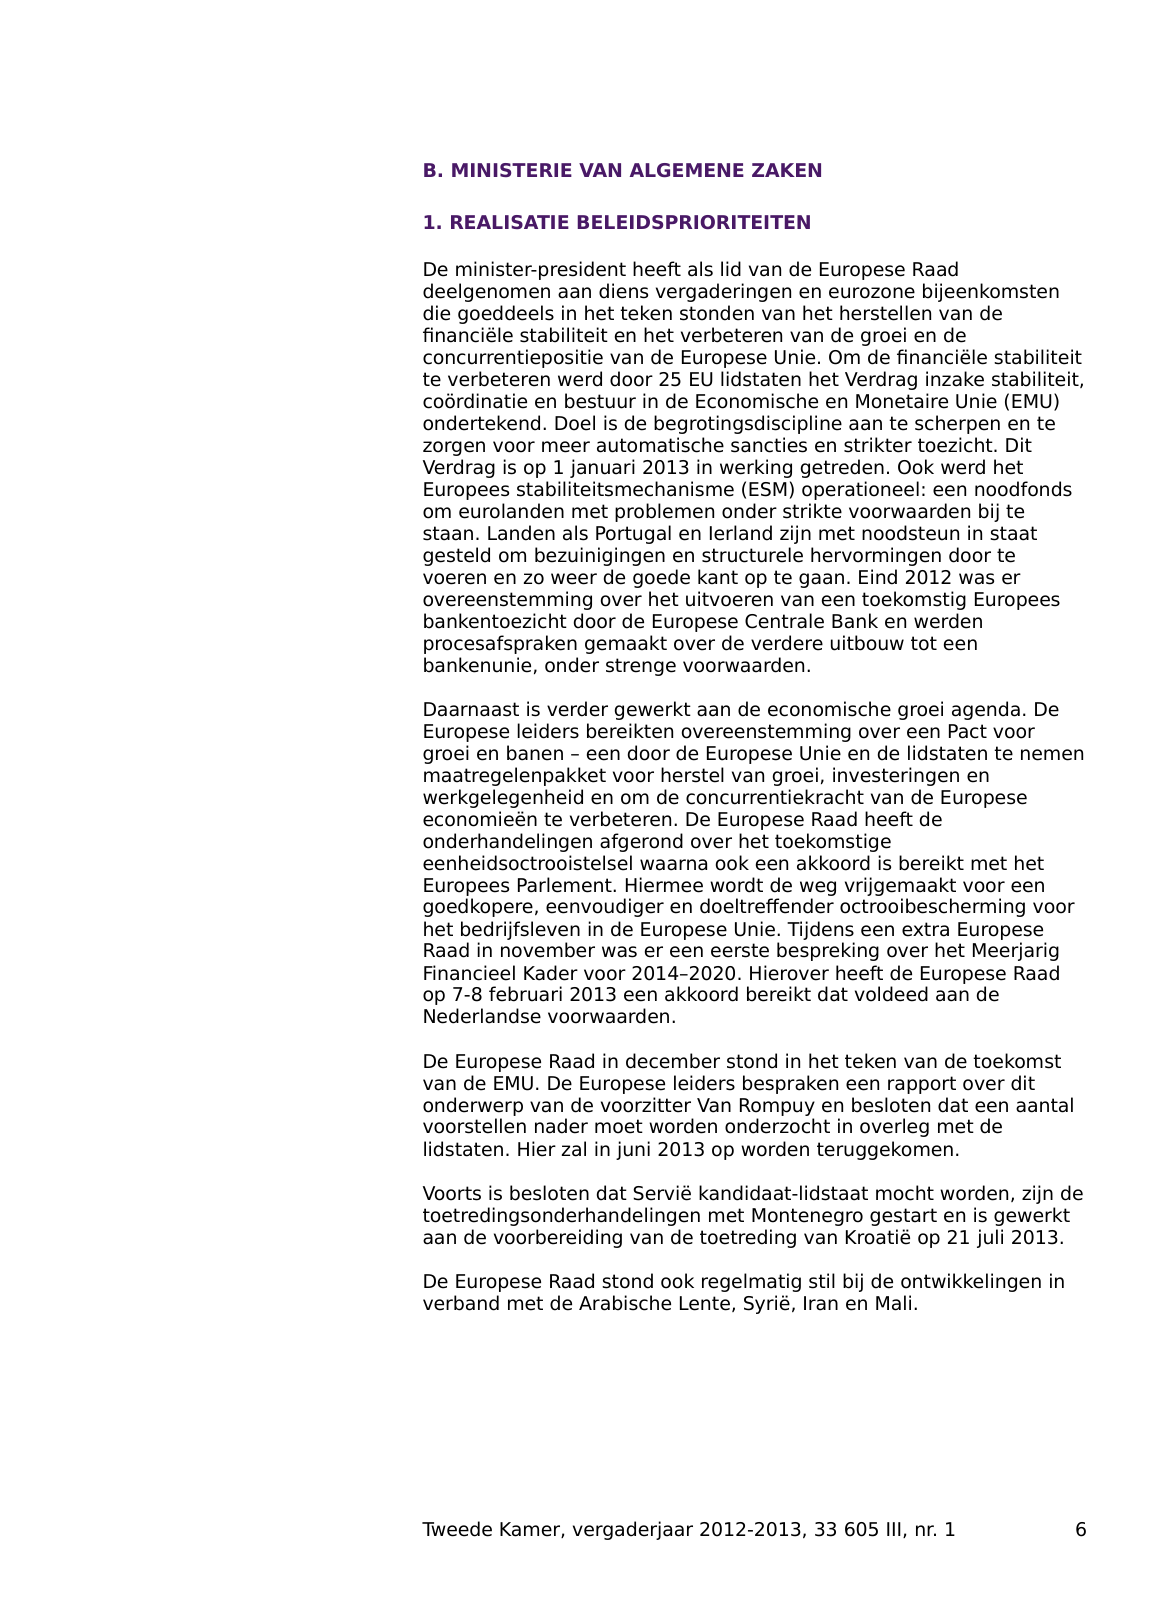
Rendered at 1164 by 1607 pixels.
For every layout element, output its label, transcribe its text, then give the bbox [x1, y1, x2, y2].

text De minister-president heeft als lid van de Europese Raad deelgenomen aan diens vergaderingen en eurozone bijeenkomsten die goeddeels in het teken stonden van het herstellen van de financiële stabiliteit en het verbeteren van de groei en de concurrentiepositie van de Europese Unie. Om de financiële stabiliteit te verbeteren werd door 25 EU lidstaten het Verdrag inzake stabiliteit, coördinatie en bestuur in de Economische en Monetaire Unie (EMU) ondertekend. Doel is de begrotingsdiscipline aan te scherpen en te zorgen voor meer automatische sancties en strikter toezicht. Dit Verdrag is op 1 januari 2013 in werking getreden. Ook werd het Europees stabiliteitsmechanisme (ESM) operationeel: een noodfonds om eurolanden met problemen onder strikte voorwaarden bij te staan. Landen als Portugal en Ierland zijn met noodsteun in staat gesteld om bezuinigingen en structurele hervormingen door te voeren en zo weer de goede kant op te gaan. Eind 2012 was er overeenstemming over het uitvoeren van een toekomstig Europees bankentoezicht door de Europese Centrale Bank en werden procesafspraken gemaakt over de verdere uitbouw tot een bankenunie, onder strenge voorwaarden. [422, 259, 1087, 676]
text De Europese Raad in december stond in het teken van de toekomst van de EMU. De Europese leiders bespraken een rapport over dit onderwerp van de voorzitter Van Rompuy en besloten dat een aantal voorstellen nader moet worden onderzocht in overleg met de lidstaten. Hier zal in juni 2013 op worden teruggekomen. [422, 1051, 1087, 1160]
text Daarnaast is verder gewerkt aan de economische groei agenda. De Europese leiders bereikten overeenstemming over een Pact voor groei en banen – een door de Europese Unie en de lidstaten te nemen maatregelenpakket voor herstel van groei, investeringen en werkgelegenheid en om de concurrentiekracht van de Europese economieën te verbeteren. De Europese Raad heeft de onderhandelingen afgerond over het toekomstige eenheidsoctrooistelsel waarna ook een akkoord is bereikt met het Europees Parlement. Hiermee wordt de weg vrijgemaakt voor een goedkopere, eenvoudiger en doeltreffender octrooibescherming voor het bedrijfsleven in de Europese Unie. Tijdens een extra Europese Raad in november was er een eerste bespreking over het Meerjarig Financieel Kader voor 2014–2020. Hierover heeft de Europese Raad op 7-8 februari 2013 een akkoord bereikt dat voldeed aan de Nederlandse voorwaarden. [422, 699, 1087, 1028]
subtitle B. MINISTERIE VAN ALGEMENE ZAKEN [422, 160, 1087, 182]
text Voorts is besloten dat Servië kandidaat-lidstaat mocht worden, zijn de toetredingsonderhandelingen met Montenegro gestart en is gewerkt aan de voorbereiding van de toetreding van Kroatië op 21 juli 2013. [422, 1183, 1087, 1248]
subtitle 1. REALISATIE BELEIDSPRIORITEITEN [422, 212, 1087, 234]
text De Europese Raad stond ook regelmatig stil bij de ontwikkelingen in verband met de Arabische Lente, Syrië, Iran en Mali. [422, 1271, 1087, 1315]
